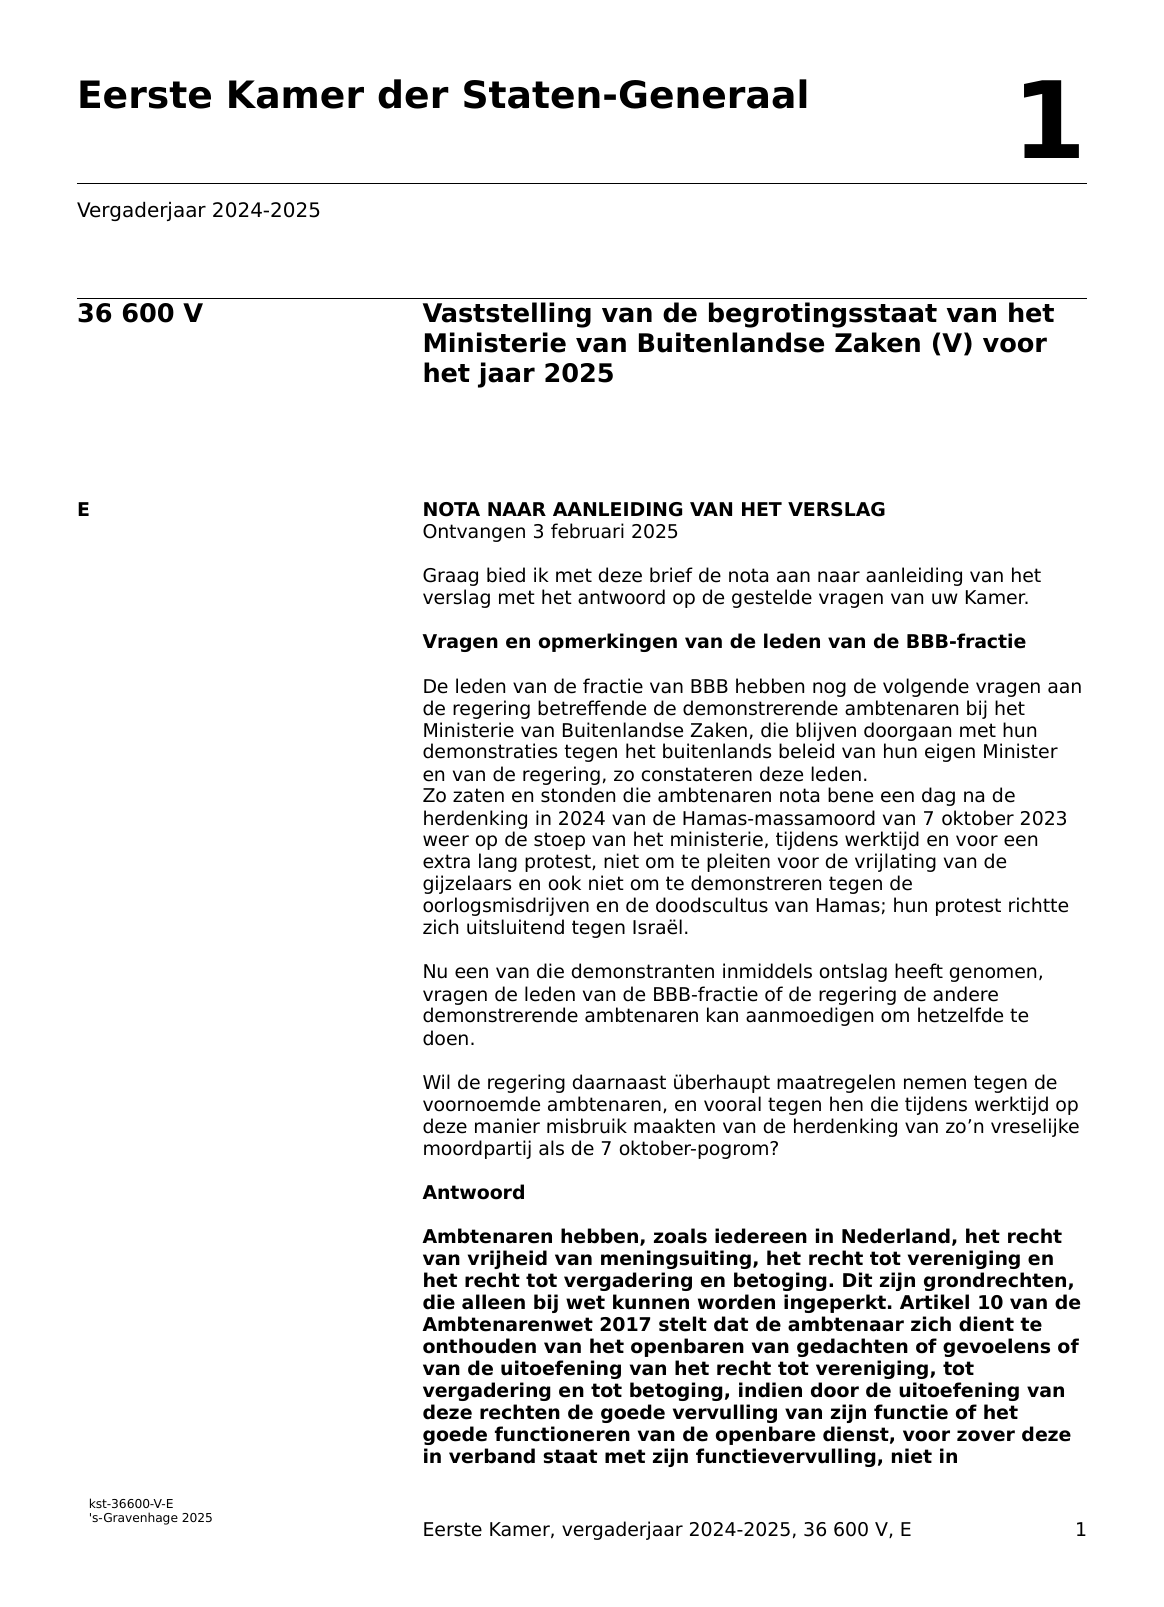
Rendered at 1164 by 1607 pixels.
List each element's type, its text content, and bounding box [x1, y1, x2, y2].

text Graag bied ik met deze brief de nota aan naar aanleiding van het verslag met het antwoord op de gestelde vragen van uw Kamer. [422, 565, 1087, 609]
text Ambtenaren hebben, zoals iedereen in Nederland, het recht van vrijheid van meningsuiting, het recht tot vereniging en het recht tot vergadering en betoging. Dit zijn grondrechten, die alleen bij wet kunnen worden ingeperkt. Artikel 10 van de Ambtenarenwet 2017 stelt dat de ambtenaar zich dient te onthouden van het openbaren van gedachten of gevoelens of van de uitoefening van het recht tot vereniging, tot vergadering en tot betoging, indien door de uitoefening van deze rechten de goede vervulling van zijn functie of het goede functioneren van de openbare dienst, voor zover deze in verband staat met zijn functievervulling, niet in [422, 1226, 1087, 1468]
text De leden van de fractie van BBB hebben nog de volgende vragen aan de regering betreffende de demonstrerende ambtenaren bij het Ministerie van Buitenlandse Zaken, die blijven doorgaan met hun demonstraties tegen het buitenlands beleid van hun eigen Minister en van de regering, zo constateren deze leden. [422, 676, 1087, 785]
table_header Eerste Kamer der Staten-Generaal [77, 59, 886, 183]
table_header 1 [886, 59, 1087, 183]
text kst-36600-V-E [88, 1497, 323, 1511]
text Nu een van die demonstranten inmiddels ontslag heeft genomen, vragen de leden van de BBB-fractie of de regering de andere demonstrerende ambtenaren kan aanmoedigen om hetzelfde te doen. [422, 961, 1087, 1049]
table_cell Vergaderjaar 2024-2025 [77, 184, 1087, 298]
text Zo zaten en stonden die ambtenaren nota bene een dag na de herdenking in 2024 van de Hamas-massamoord van 7 oktober 2023 weer op de stoep van het ministerie, tijdens werktijd en voor een extra lang protest, niet om te pleiten voor de vrijlating van de gijzelaars en ook niet om te demonstreren tegen de oorlogsmisdrijven en de doodscultus van Hamas; hun protest richtte zich uitsluitend tegen Israël. [422, 785, 1087, 939]
subtitle E NOTA NAAR AANLEIDING VAN HET VERSLAG [77, 499, 1087, 521]
subtitle 36 600 V Vaststelling van de begrotingsstaat van het Ministerie van Buitenlandse Zaken (V) voor het jaar 2025 [77, 299, 1087, 388]
subtitle Antwoord [422, 1182, 1087, 1204]
text 's-Gravenhage 2025 [88, 1511, 323, 1525]
subtitle Vragen en opmerkingen van de leden van de BBB-fractie [422, 631, 1087, 653]
text Ontvangen 3 februari 2025 [422, 521, 1087, 543]
text Wil de regering daarnaast überhaupt maatregelen nemen tegen de voornoemde ambtenaren, en vooral tegen hen die tijdens werktijd op deze manier misbruik maakten van de herdenking van zo’n vreselijke moordpartij als de 7 oktober-pogrom? [422, 1072, 1087, 1159]
